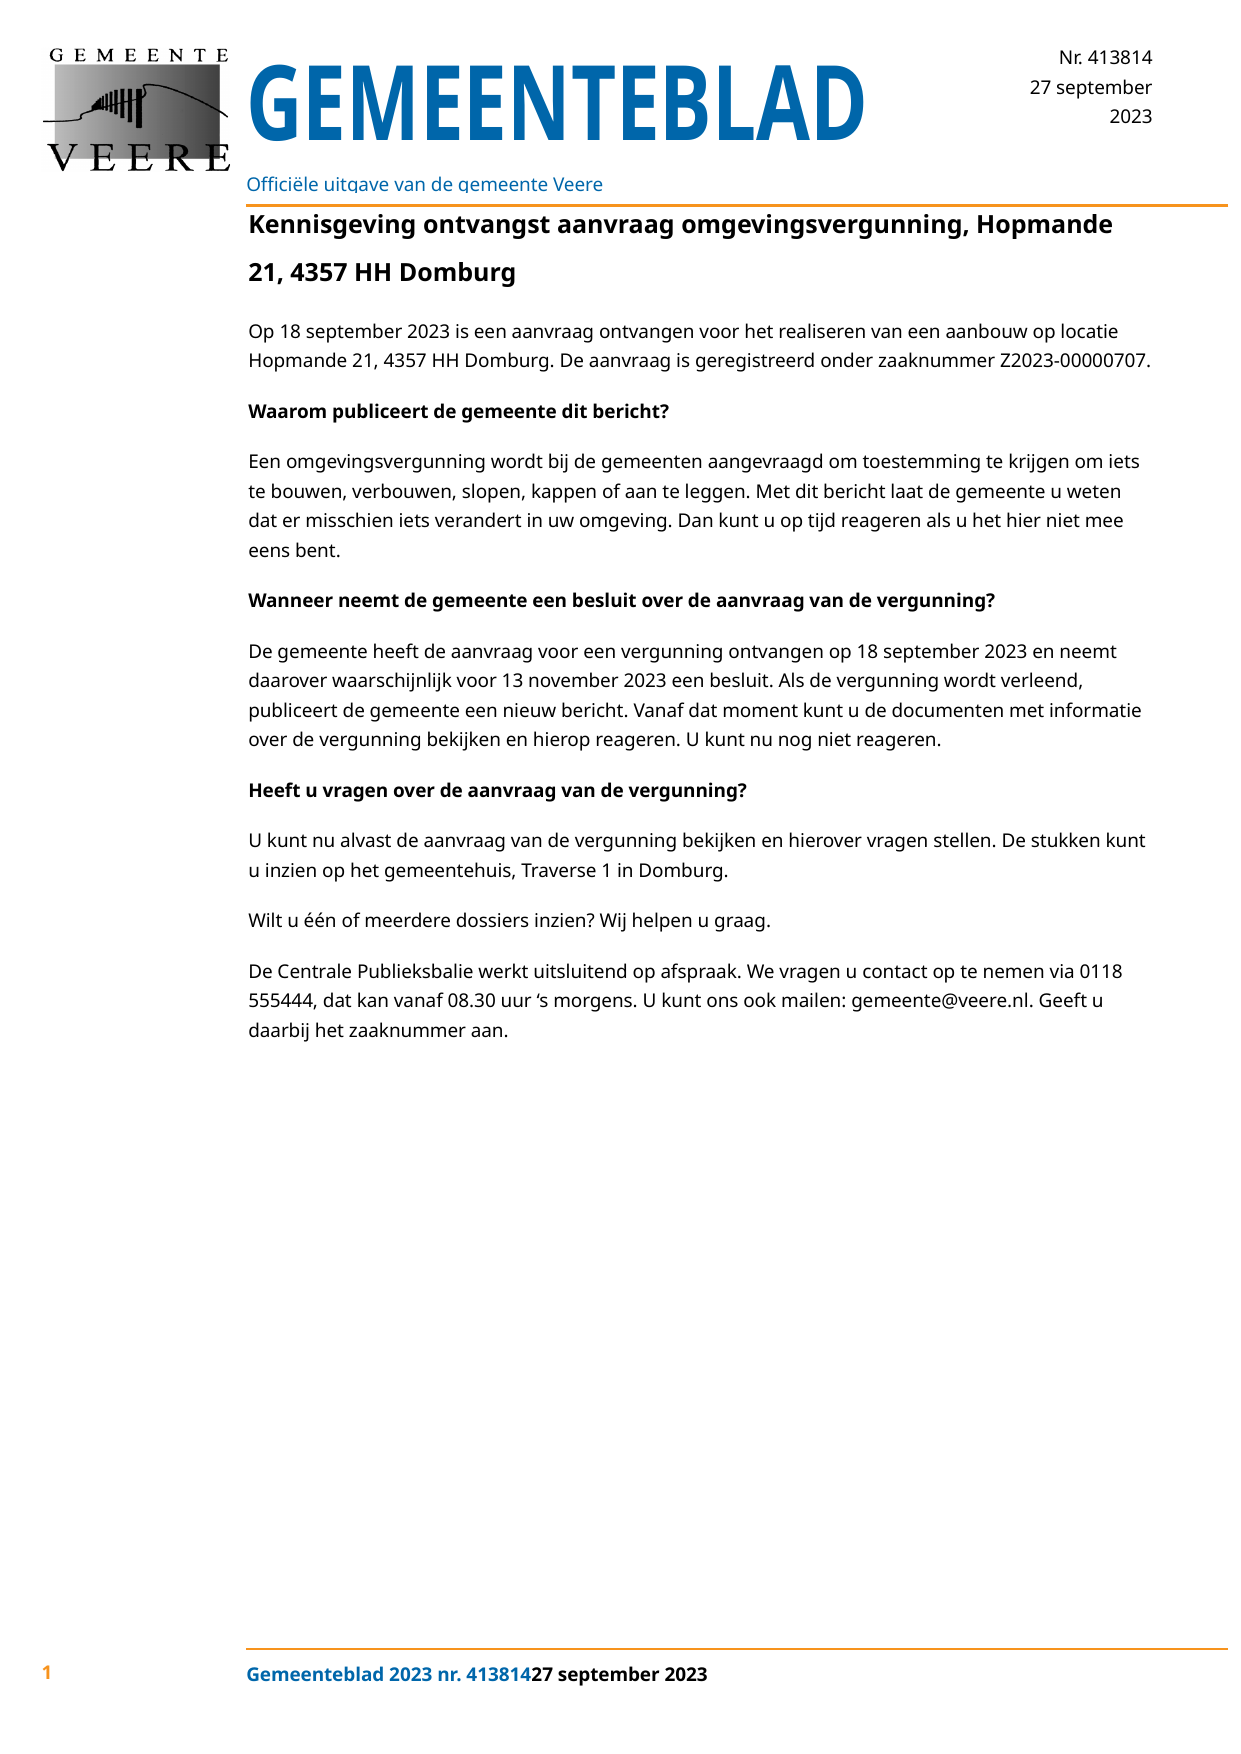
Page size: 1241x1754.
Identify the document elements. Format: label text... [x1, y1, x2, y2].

text U kunt nu alvast de aanvraag van de vergunning bekijken en hierover vragen stellen. De stukken kunt u inzien op het gemeentehuis, Traverse 1 in Domburg. [248, 827, 1152, 883]
text Waarom publiceert de gemeente dit bericht? [248, 398, 1152, 424]
text Wilt u één of meerdere dossiers inzien? Wij helpen u graag. [248, 907, 1152, 933]
text Op 18 september 2023 is een aanvraag ontvangen voor het realiseren van een aanbouw op locatie Hopmande 21, 4357 HH Domburg. De aanvraag is geregistreerd onder zaaknummer Z2023-00000707. [248, 318, 1152, 373]
picture [41, 47, 231, 172]
text Wanneer neemt de gemeente een besluit over de aanvraag van de vergunning? [248, 587, 1152, 613]
text Heeft u vragen over de aanvraag van de vergunning? [248, 777, 1152, 803]
text De gemeente heeft de aanvraag voor een vergunning ontvangen op 18 september 2023 en neemt daarover waarschijnlijk voor 13 november 2023 een besluit. Als de vergunning wordt verleend, publiceert de gemeente een nieuw bericht. Vanaf dat moment kunt u de documenten met informatie over de vergunning bekijken en hierop reageren. U kunt nu nog niet reageren. [248, 638, 1152, 752]
text Kennisgeving ontvangst aanvraag omgevingsvergunning, Hopmande 21, 4357 HH Domburg [248, 207, 1152, 288]
text Een omgevingsvergunning wordt bij de gemeenten aangevraagd om toestemming te krijgen om iets te bouwen, verbouwen, slopen, kappen of aan te leggen. Met dit bericht laat de gemeente u weten dat er misschien iets verandert in uw omgeving. Dan kunt u op tijd reageren als u het hier niet mee eens bent. [248, 448, 1152, 563]
text De Centrale Publieksbalie werkt uitsluitend op afspraak. We vragen u contact op te nemen via 0118 555444, dat kan vanaf 08.30 uur ‘s morgens. U kunt ons ook mailen: gemeente@veere.nl. Geeft u daarbij het zaaknummer aan. [248, 958, 1152, 1043]
